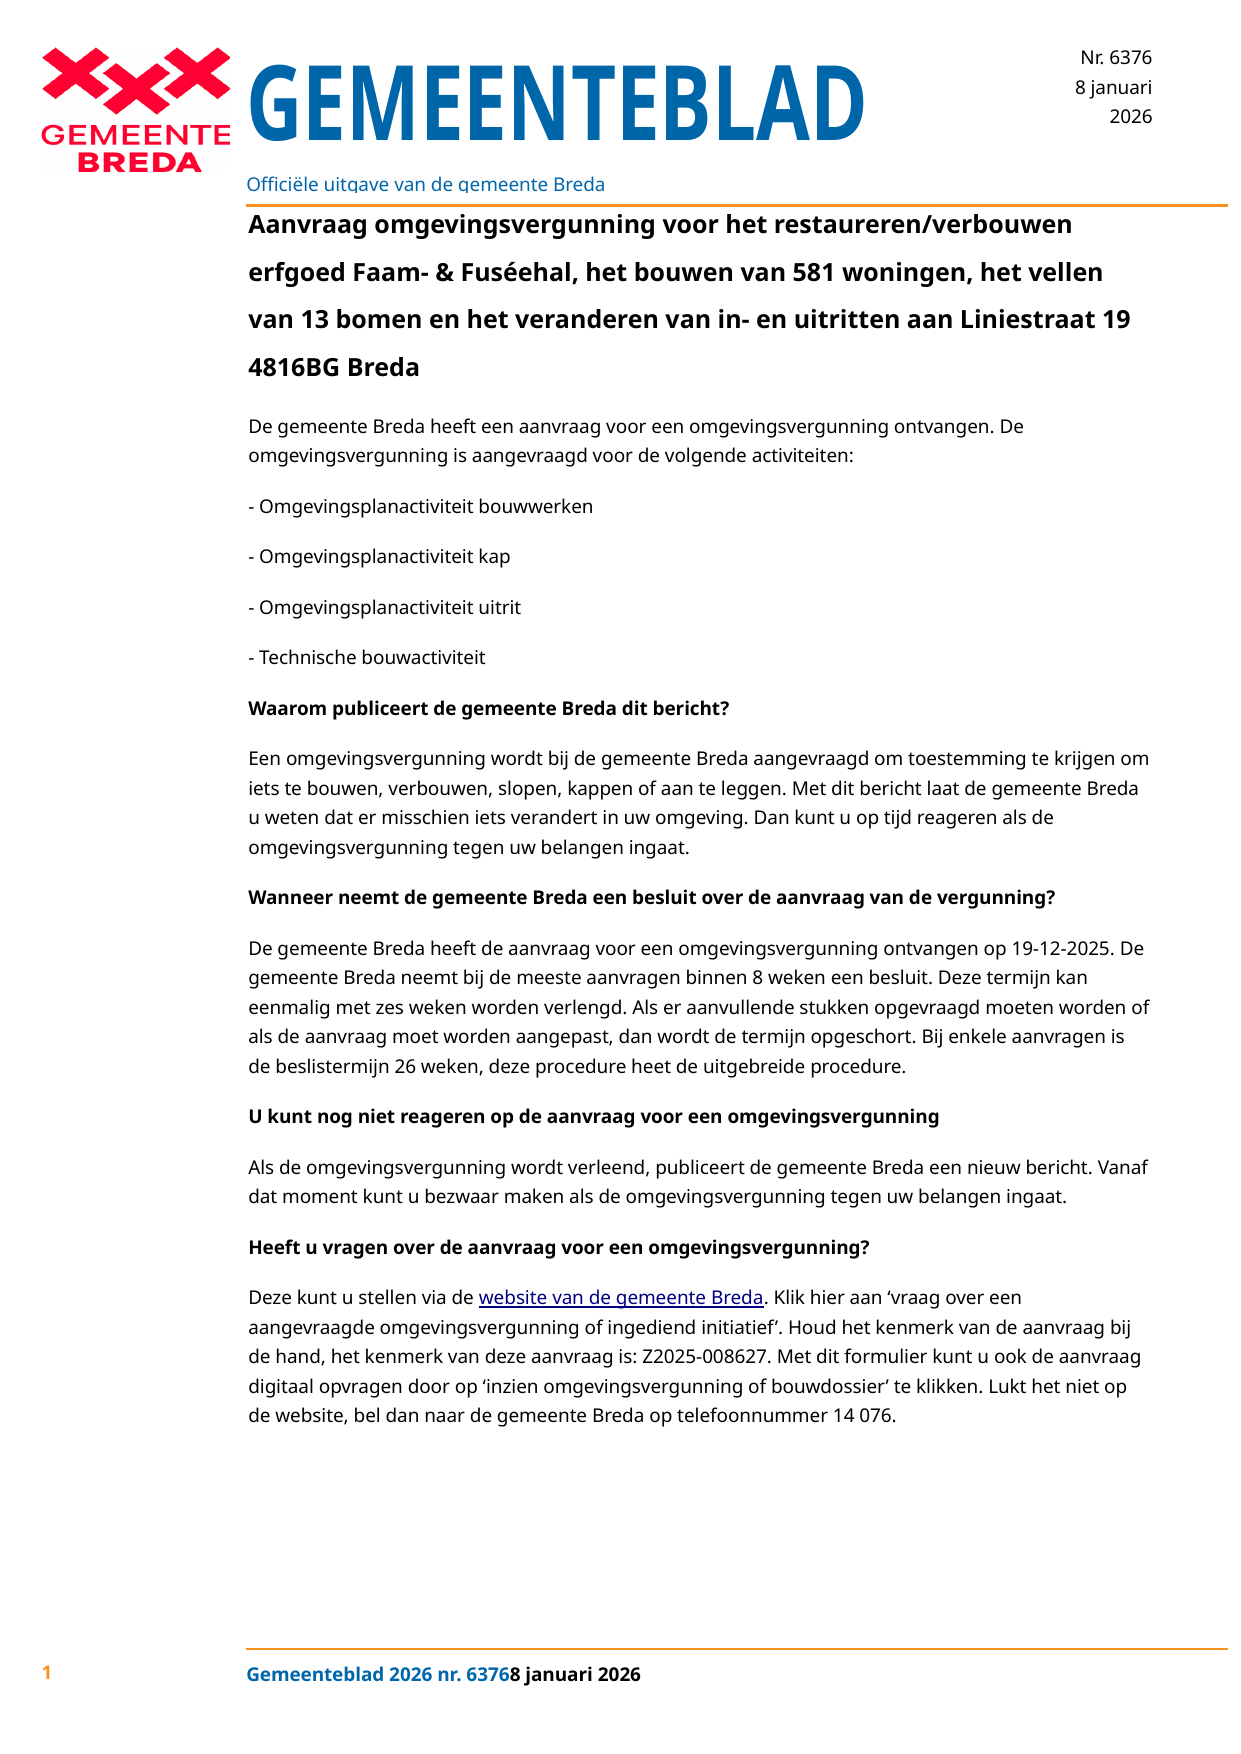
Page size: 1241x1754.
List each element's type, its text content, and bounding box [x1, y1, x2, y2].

text Deze kunt u stellen via de website van de gemeente Breda. Klik hier aan ‘vraag over een aangevraagde omgevingsvergunning of ingediend initiatief’. Houd het kenmerk van de aanvraag bij de hand, het kenmerk van deze aanvraag is: Z2025-008627. Met dit formulier kunt u ook de aanvraag digitaal opvragen door op ‘inzien omgevingsvergunning of bouwdossier’ te klikken. Lukt het niet op de website, bel dan naar de gemeente Breda op telefoonnummer 14 076. [248, 1284, 1152, 1428]
text - Omgevingsplanactiviteit kap [248, 543, 1152, 569]
picture [41, 47, 231, 172]
text De gemeente Breda heeft de aanvraag voor een omgevingsvergunning ontvangen op 19-12-2025. De gemeente Breda neemt bij de meeste aanvragen binnen 8 weken een besluit. Deze termijn kan eenmalig met zes weken worden verlengd. Als er aanvullende stukken opgevraagd moeten worden of als de aanvraag moet worden aangepast, dan wordt de termijn opgeschort. Bij enkele aanvragen is de beslistermijn 26 weken, deze procedure heet de uitgebreide procedure. [248, 935, 1152, 1079]
text - Omgevingsplanactiviteit bouwwerken [248, 493, 1152, 519]
text - Technische bouwactiviteit [248, 644, 1152, 670]
text Als de omgevingsvergunning wordt verleend, publiceert de gemeente Breda een nieuw bericht. Vanaf dat moment kunt u bezwaar maken als de omgevingsvergunning tegen uw belangen ingaat. [248, 1154, 1152, 1209]
text U kunt nog niet reageren op de aanvraag voor een omgevingsvergunning [248, 1103, 1152, 1129]
text - Omgevingsplanactiviteit uitrit [248, 594, 1152, 620]
text Aanvraag omgevingsvergunning voor het restaureren/verbouwen erfgoed Faam- & Fuséehal, het bouwen van 581 woningen, het vellen van 13 bomen en het veranderen van in- en uitritten aan Liniestraat 19 4816BG Breda [248, 207, 1152, 384]
text Waarom publiceert de gemeente Breda dit bericht? [248, 695, 1152, 721]
text Wanneer neemt de gemeente Breda een besluit over de aanvraag van de vergunning? [248, 884, 1152, 910]
text Een omgevingsvergunning wordt bij de gemeente Breda aangevraagd om toestemming te krijgen om iets te bouwen, verbouwen, slopen, kappen of aan te leggen. Met dit bericht laat de gemeente Breda u weten dat er misschien iets verandert in uw omgeving. Dan kunt u op tijd reageren als de omgevingsvergunning tegen uw belangen ingaat. [248, 745, 1152, 860]
text De gemeente Breda heeft een aanvraag voor een omgevingsvergunning ontvangen. De omgevingsvergunning is aangevraagd voor de volgende activiteiten: [248, 413, 1152, 468]
text Heeft u vragen over de aanvraag voor een omgevingsvergunning? [248, 1234, 1152, 1260]
